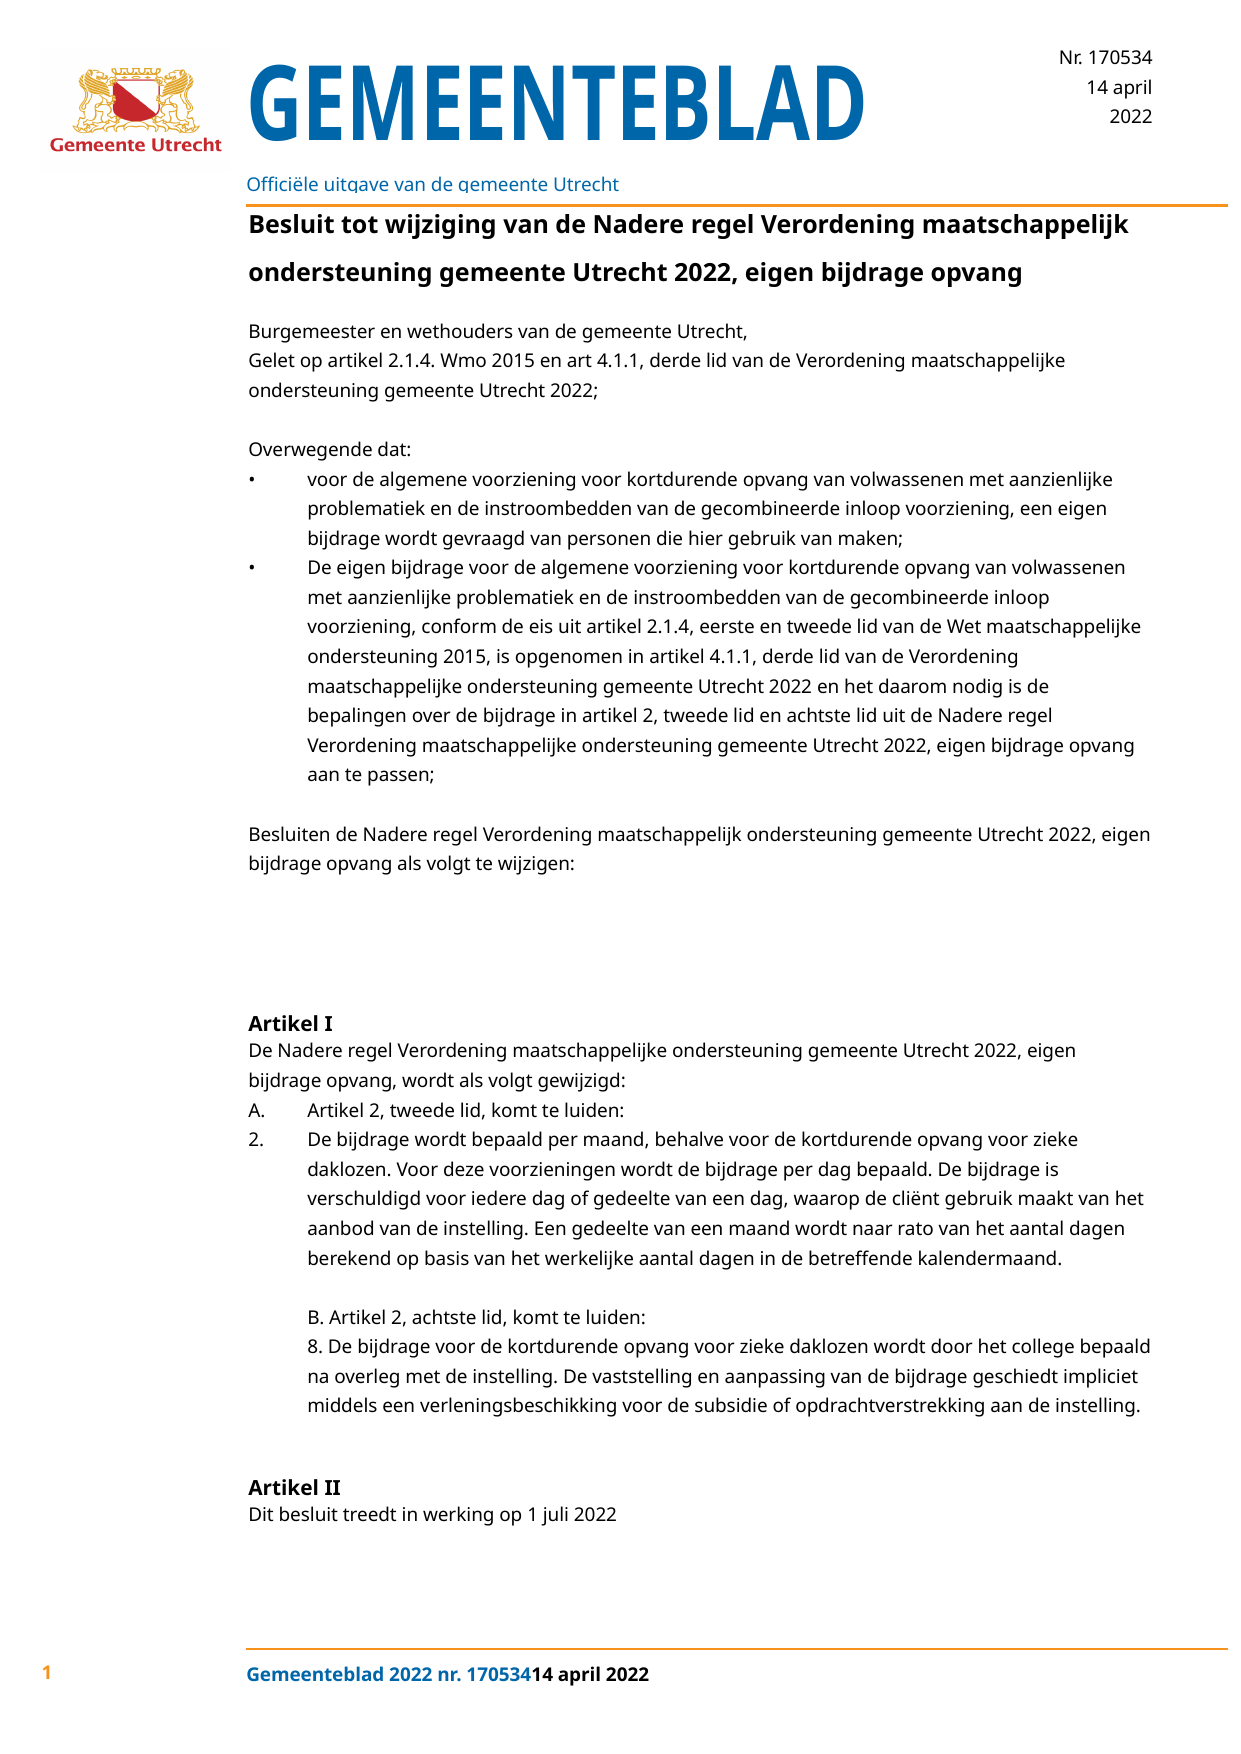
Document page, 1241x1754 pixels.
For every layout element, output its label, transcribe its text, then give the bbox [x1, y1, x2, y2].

text Overwegende dat: [248, 436, 1152, 462]
text Artikel I [248, 1009, 1152, 1038]
list 8. De bijdrage voor de kortdurende opvang voor zieke daklozen wordt door het college bepaald na overleg met de instelling. De vaststelling en aanpassing van de bijdrage geschiedt impliciet middels een verleningsbeschikking voor de subsidie of opdrachtverstrekking aan de instelling. [248, 1333, 1152, 1418]
picture [41, 47, 231, 172]
text Dit besluit treedt in werking op 1 juli 2022 [248, 1501, 1152, 1527]
text Besluit tot wijziging van de Nadere regel Verordening maatschappelijk ondersteuning gemeente Utrecht 2022, eigen bijdrage opvang [248, 207, 1152, 288]
list Artikel 2, tweede lid, komt te luiden: [248, 1097, 1152, 1123]
list B. Artikel 2, achtste lid, komt te luiden: [248, 1304, 1152, 1330]
list De eigen bijdrage voor de algemene voorziening voor kortdurende opvang van volwassenen met aanzienlijke problematiek en de instroombedden van de gecombineerde inloop voorziening, conform de eis uit artikel 2.1.4, eerste en tweede lid van de Wet maatschappelijke ondersteuning 2015, is opgenomen in artikel 4.1.1, derde lid van de Verordening maatschappelijke ondersteuning gemeente Utrecht 2022 en het daarom nodig is de bepalingen over de bijdrage in artikel 2, tweede lid en achtste lid uit de Nadere regel Verordening maatschappelijke ondersteuning gemeente Utrecht 2022, eigen bijdrage opvang aan te passen; [248, 554, 1152, 787]
text Gelet op artikel 2.1.4. Wmo 2015 en art 4.1.1, derde lid van de Verordening maatschappelijke ondersteuning gemeente Utrecht 2022; [248, 347, 1152, 403]
list voor de algemene voorziening voor kortdurende opvang van volwassenen met aanzienlijke problematiek en de instroombedden van de gecombineerde inloop voorziening, een eigen bijdrage wordt gevraagd van personen die hier gebruik van maken; [248, 466, 1152, 551]
text De Nadere regel Verordening maatschappelijke ondersteuning gemeente Utrecht 2022, eigen bijdrage opvang, wordt als volgt gewijzigd: [248, 1038, 1152, 1093]
text Burgemeester en wethouders van de gemeente Utrecht, [248, 318, 1152, 344]
text Artikel II [248, 1473, 1152, 1501]
text Besluiten de Nadere regel Verordening maatschappelijk ondersteuning gemeente Utrecht 2022, eigen bijdrage opvang als volgt te wijzigen: [248, 821, 1152, 876]
list De bijdrage wordt bepaald per maand, behalve voor de kortdurende opvang voor zieke daklozen. Voor deze voorzieningen wordt de bijdrage per dag bepaald. De bijdrage is verschuldigd voor iedere dag of gedeelte van een dag, waarop de cliënt gebruik maakt van het aanbod van de instelling. Een gedeelte van een maand wordt naar rato van het aantal dagen berekend op basis van het werkelijke aantal dagen in de betreffende kalendermaand. [248, 1126, 1152, 1271]
